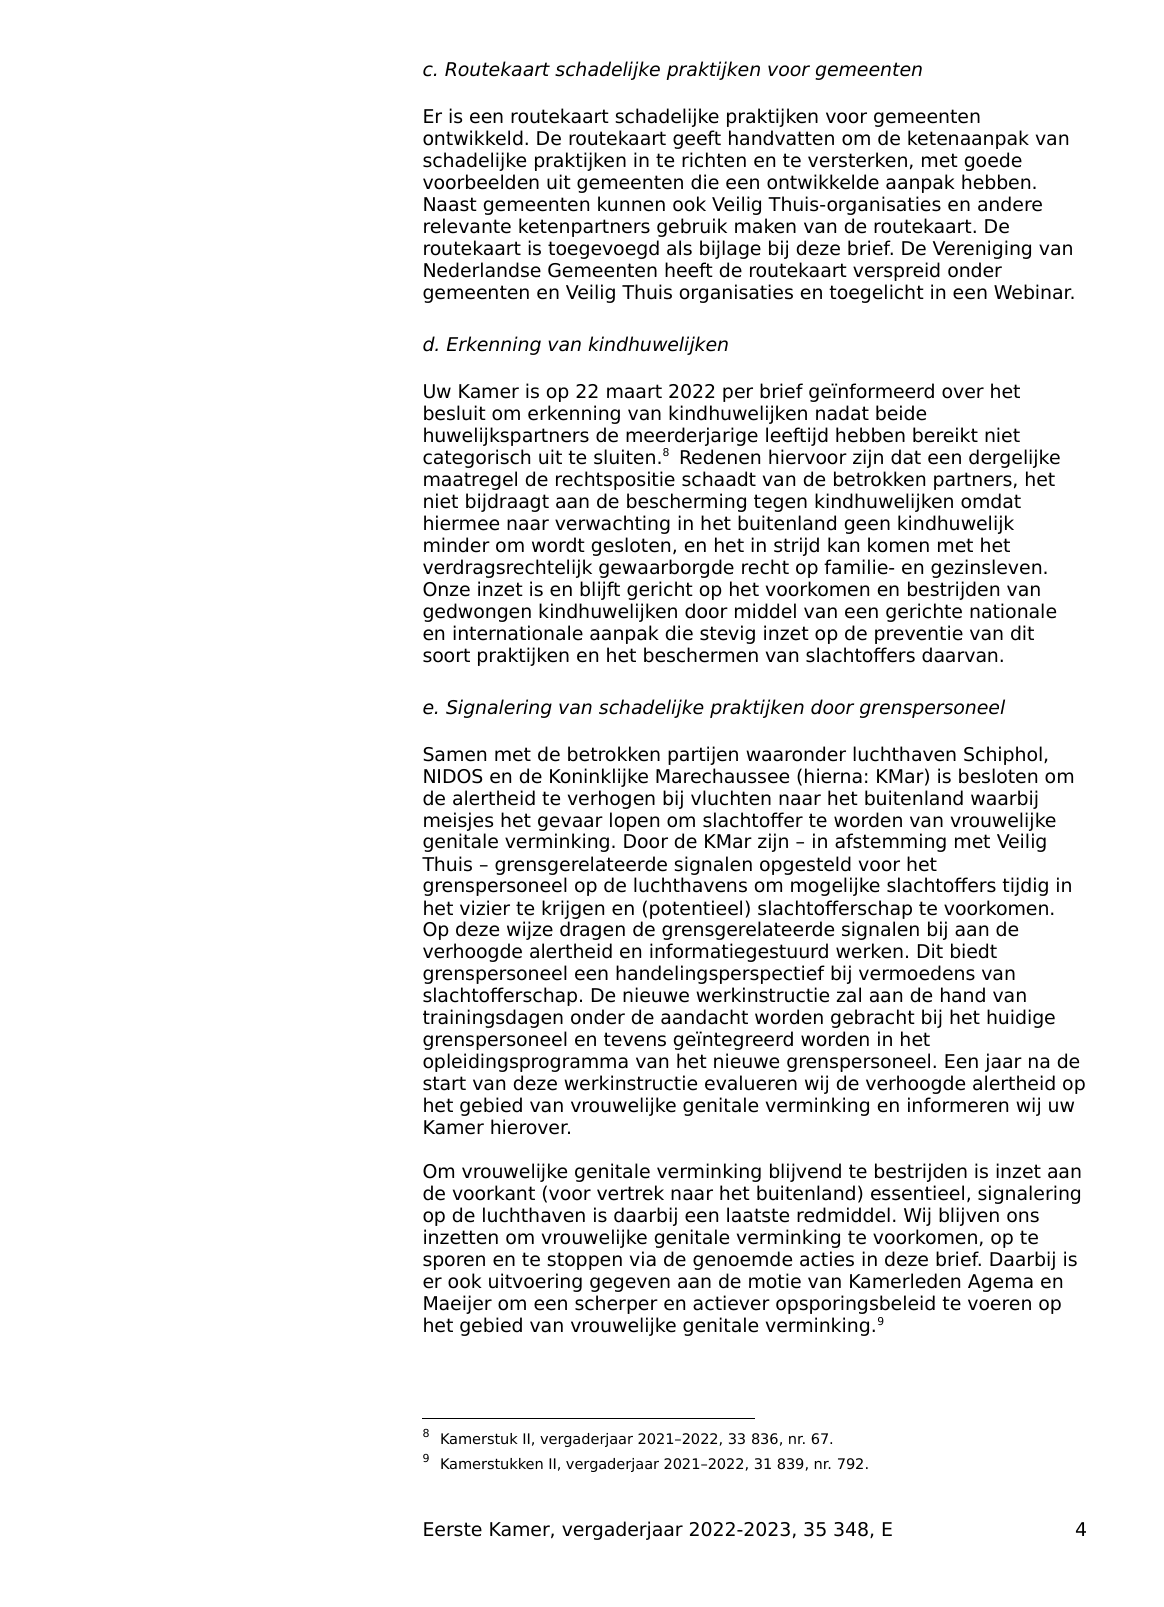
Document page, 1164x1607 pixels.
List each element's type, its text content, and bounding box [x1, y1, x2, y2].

subtitle e. Signalering van schadelijke praktijken door grenspersoneel [422, 697, 1087, 718]
text Om vrouwelijke genitale verminking blijvend te bestrijden is inzet aan de voorkant (voor vertrek naar het buitenland) essentieel, signalering op de luchthaven is daarbij een laatste redmiddel. Wij blijven ons inzetten om vrouwelijke genitale verminking te voorkomen, op te sporen en te stoppen via de genoemde acties in deze brief. Daarbij is er ook uitvoering gegeven aan de motie van Kamerleden Agema en Maeijer om een scherper en actiever opsporingsbeleid te voeren op het gebied van vrouwelijke genitale verminking. [422, 1161, 1087, 1337]
text Kamerstuk II, vergaderjaar 2021–2022, 33 836, nr. 67. [422, 1427, 1087, 1449]
subtitle c. Routekaart schadelijke praktijken voor gemeenten [422, 59, 1087, 81]
text Uw Kamer is op 22 maart 2022 per brief geïnformeerd over het besluit om erkenning van kindhuwelijken nadat beide huwelijkspartners de meerderjarige leeftijd hebben bereikt niet categorisch uit te sluiten. Redenen hiervoor zijn dat een dergelijke maatregel de rechtspositie schaadt van de betrokken partners, het niet bijdraagt aan de bescherming tegen kindhuwelijken omdat hiermee naar verwachting in het buitenland geen kindhuwelijk minder om wordt gesloten, en het in strijd kan komen met het verdragsrechtelijk gewaarborgde recht op familie- en gezinsleven. Onze inzet is en blijft gericht op het voorkomen en bestrijden van gedwongen kindhuwelijken door middel van een gerichte nationale en internationale aanpak die stevig inzet op de preventie van dit soort praktijken en het beschermen van slachtoffers daarvan. [422, 381, 1087, 667]
text Kamerstukken II, vergaderjaar 2021–2022, 31 839, nr. 792. [422, 1452, 1087, 1474]
subtitle d. Erkenning van kindhuwelijken [422, 334, 1087, 356]
text Samen met de betrokken partijen waaronder luchthaven Schiphol, NIDOS en de Koninklijke Marechaussee (hierna: KMar) is besloten om de alertheid te verhogen bij vluchten naar het buitenland waarbij meisjes het gevaar lopen om slachtoffer te worden van vrouwelijke genitale verminking. Door de KMar zijn – in afstemming met Veilig Thuis – grensgerelateerde signalen opgesteld voor het grenspersoneel op de luchthavens om mogelijke slachtoffers tijdig in het vizier te krijgen en (potentieel) slachtofferschap te voorkomen. Op deze wijze dragen de grensgerelateerde signalen bij aan de verhoogde alertheid en informatiegestuurd werken. Dit biedt grenspersoneel een handelingsperspectief bij vermoedens van slachtofferschap. De nieuwe werkinstructie zal aan de hand van trainingsdagen onder de aandacht worden gebracht bij het huidige grenspersoneel en tevens geïntegreerd worden in het opleidingsprogramma van het nieuwe grenspersoneel. Een jaar na de start van deze werkinstructie evalueren wij de verhoogde alertheid op het gebied van vrouwelijke genitale verminking en informeren wij uw Kamer hierover. [422, 743, 1087, 1139]
text Er is een routekaart schadelijke praktijken voor gemeenten ontwikkeld. De routekaart geeft handvatten om de ketenaanpak van schadelijke praktijken in te richten en te versterken, met goede voorbeelden uit gemeenten die een ontwikkelde aanpak hebben. Naast gemeenten kunnen ook Veilig Thuis-organisaties en andere relevante ketenpartners gebruik maken van de routekaart. De routekaart is toegevoegd als bijlage bij deze brief. De Vereniging van Nederlandse Gemeenten heeft de routekaart verspreid onder gemeenten en Veilig Thuis organisaties en toegelicht in een Webinar. [422, 106, 1087, 304]
